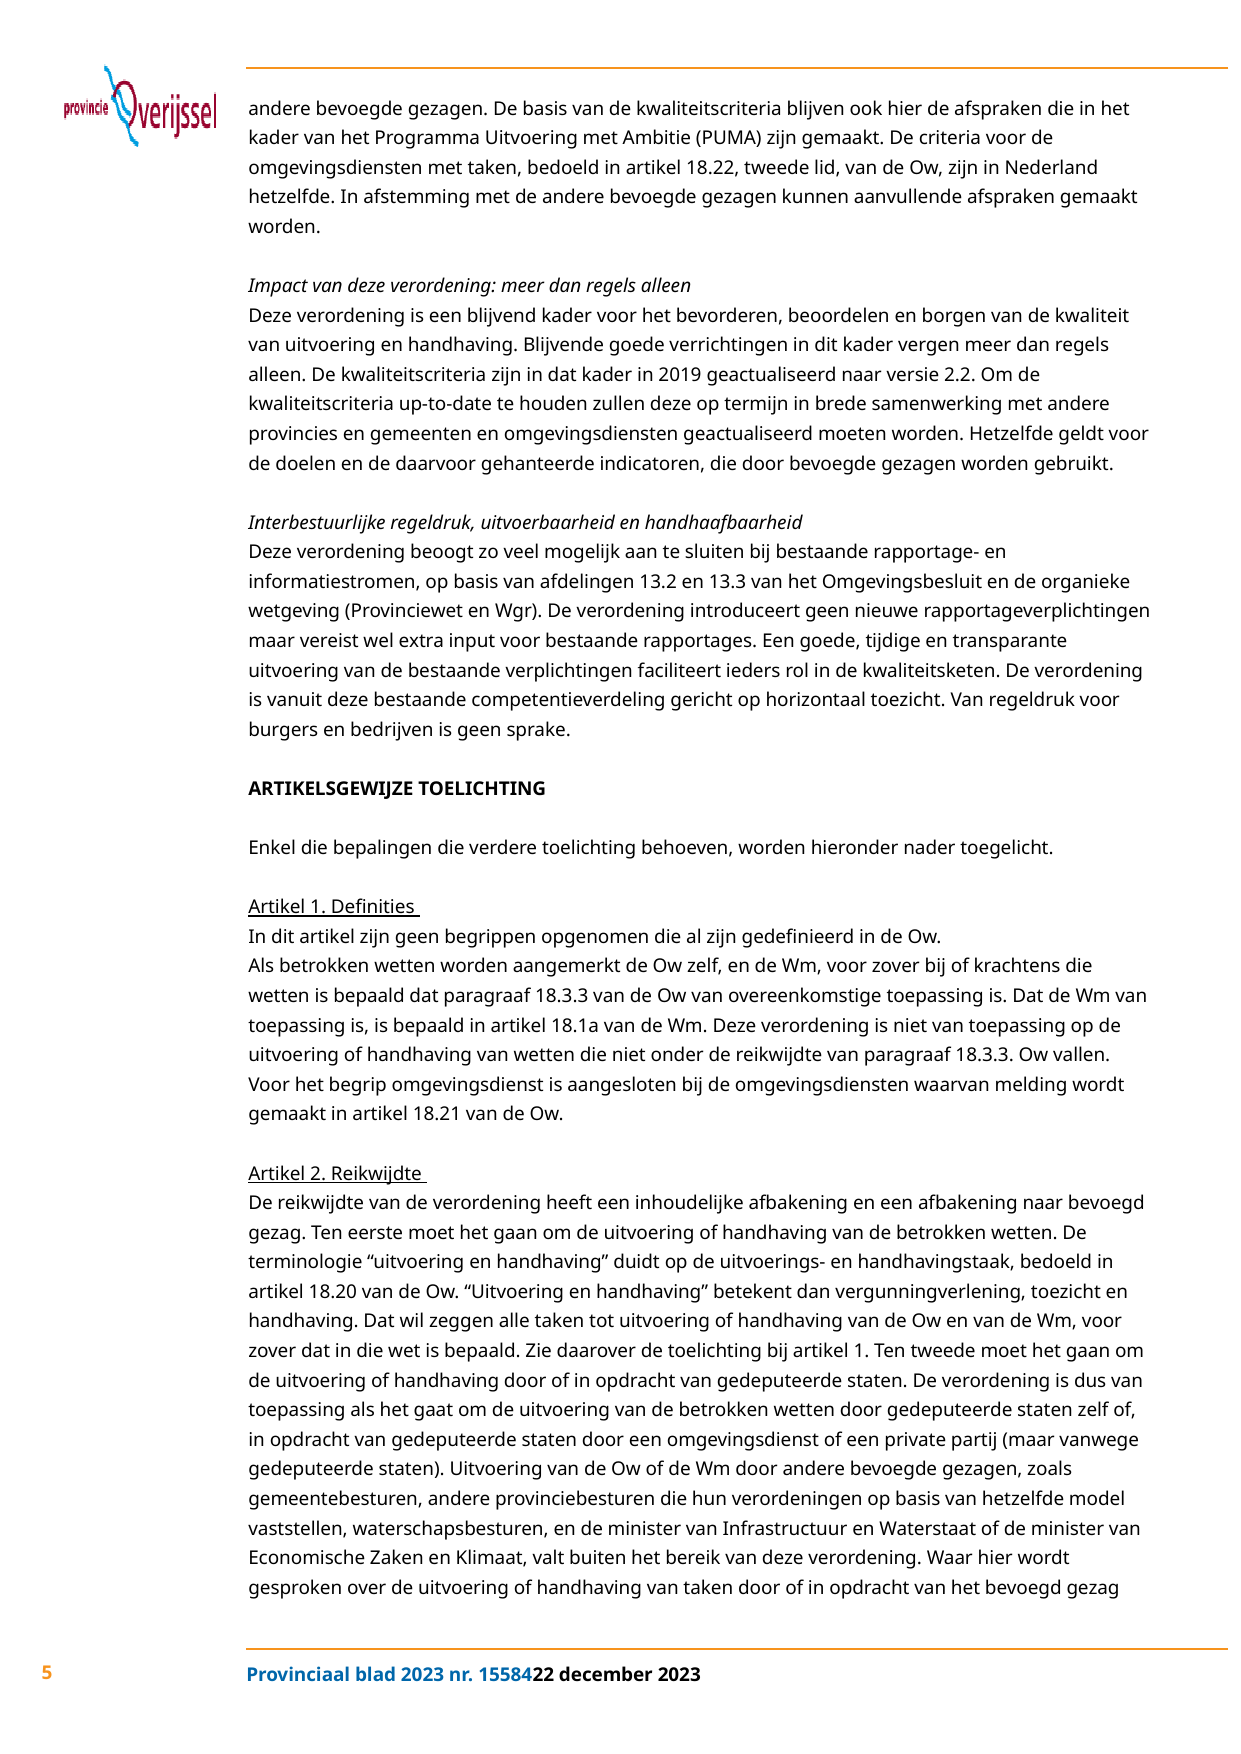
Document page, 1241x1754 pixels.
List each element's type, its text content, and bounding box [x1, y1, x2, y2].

text Enkel die bepalingen die verdere toelichting behoeven, worden hieronder nader toegelicht. [248, 834, 1152, 860]
text Als betrokken wetten worden aangemerkt de Ow zelf, en de Wm, voor zover bij of krachtens die wetten is bepaald dat paragraaf 18.3.3 van de Ow van overeenkomstige toepassing is. Dat de Wm van toepassing is, is bepaald in artikel 18.1a van de Wm. Deze verordening is niet van toepassing op de uitvoering of handhaving van wetten die niet onder de reikwijdte van paragraaf 18.3.3. Ow vallen. Voor het begrip omgevingsdienst is aangesloten bij de omgevingsdiensten waarvan melding wordt gemaakt in artikel 18.21 van de Ow. [248, 953, 1152, 1126]
text andere bevoegde gezagen. De basis van de kwaliteitscriteria blijven ook hier de afspraken die in het kader van het Programma Uitvoering met Ambitie (PUMA) zijn gemaakt. De criteria voor de omgevingsdiensten met taken, bedoeld in artikel 18.22, tweede lid, van de Ow, zijn in Nederland hetzelfde. In afstemming met de andere bevoegde gezagen kunnen aanvullende afspraken gemaakt worden. [248, 95, 1152, 239]
text ARTIKELSGEWIJZE TOELICHTING [248, 775, 1152, 801]
picture [41, 47, 231, 172]
text Impact van deze verordening: meer dan regels alleen [248, 272, 1152, 298]
text Deze verordening beoogt zo veel mogelijk aan te sluiten bij bestaande rapportage- en informatiestromen, op basis van afdelingen 13.2 en 13.3 van het Omgevingsbesluit en de organieke wetgeving (Provinciewet en Wgr). De verordening introduceert geen nieuwe rapportageverplichtingen maar vereist wel extra input voor bestaande rapportages. Een goede, tijdige en transparante uitvoering van de bestaande verplichtingen faciliteert ieders rol in de kwaliteitsketen. De verordening is vanuit deze bestaande competentieverdeling gericht op horizontaal toezicht. Van regeldruk voor burgers en bedrijven is geen sprake. [248, 538, 1152, 742]
text In dit artikel zijn geen begrippen opgenomen die al zijn gedefinieerd in de Ow. [248, 923, 1152, 949]
text De reikwijdte van de verordening heeft een inhoudelijke afbakening en een afbakening naar bevoegd gezag. Ten eerste moet het gaan om de uitvoering of handhaving van de betrokken wetten. De terminologie “uitvoering en handhaving” duidt op de uitvoerings- en handhavingstaak, bedoeld in artikel 18.20 van de Ow. “Uitvoering en handhaving” betekent dan vergunningverlening, toezicht en handhaving. Dat wil zeggen alle taken tot uitvoering of handhaving van de Ow en van de Wm, voor zover dat in die wet is bepaald. Zie daarover de toelichting bij artikel 1. Ten tweede moet het gaan om de uitvoering of handhaving door of in opdracht van gedeputeerde staten. De verordening is dus van toepassing als het gaat om de uitvoering van de betrokken wetten door gedeputeerde staten zelf of, in opdracht van gedeputeerde staten door een omgevingsdienst of een private partij (maar vanwege gedeputeerde staten). Uitvoering van de Ow of de Wm door andere bevoegde gezagen, zoals gemeentebesturen, andere provinciebesturen die hun verordeningen op basis van hetzelfde model vaststellen, waterschapsbesturen, en de minister van Infrastructuur en Waterstaat of de minister van Economische Zaken en Klimaat, valt buiten het bereik van deze verordening. Waar hier wordt gesproken over de uitvoering of handhaving van taken door of in opdracht van het bevoegd gezag [248, 1189, 1152, 1600]
text Interbestuurlijke regeldruk, uitvoerbaarheid en handhaafbaarheid [248, 509, 1152, 535]
text Deze verordening is een blijvend kader voor het bevorderen, beoordelen en borgen van de kwaliteit van uitvoering en handhaving. Blijvende goede verrichtingen in dit kader vergen meer dan regels alleen. De kwaliteitscriteria zijn in dat kader in 2019 geactualiseerd naar versie 2.2. Om de kwaliteitscriteria up-to-date te houden zullen deze op termijn in brede samenwerking met andere provincies en gemeenten en omgevingsdiensten geactualiseerd moeten worden. Hetzelfde geldt voor de doelen en de daarvoor gehanteerde indicatoren, die door bevoegde gezagen worden gebruikt. [248, 302, 1152, 476]
text Artikel 1. Definities [248, 893, 1152, 919]
text Artikel 2. Reikwijdte [248, 1160, 1152, 1186]
